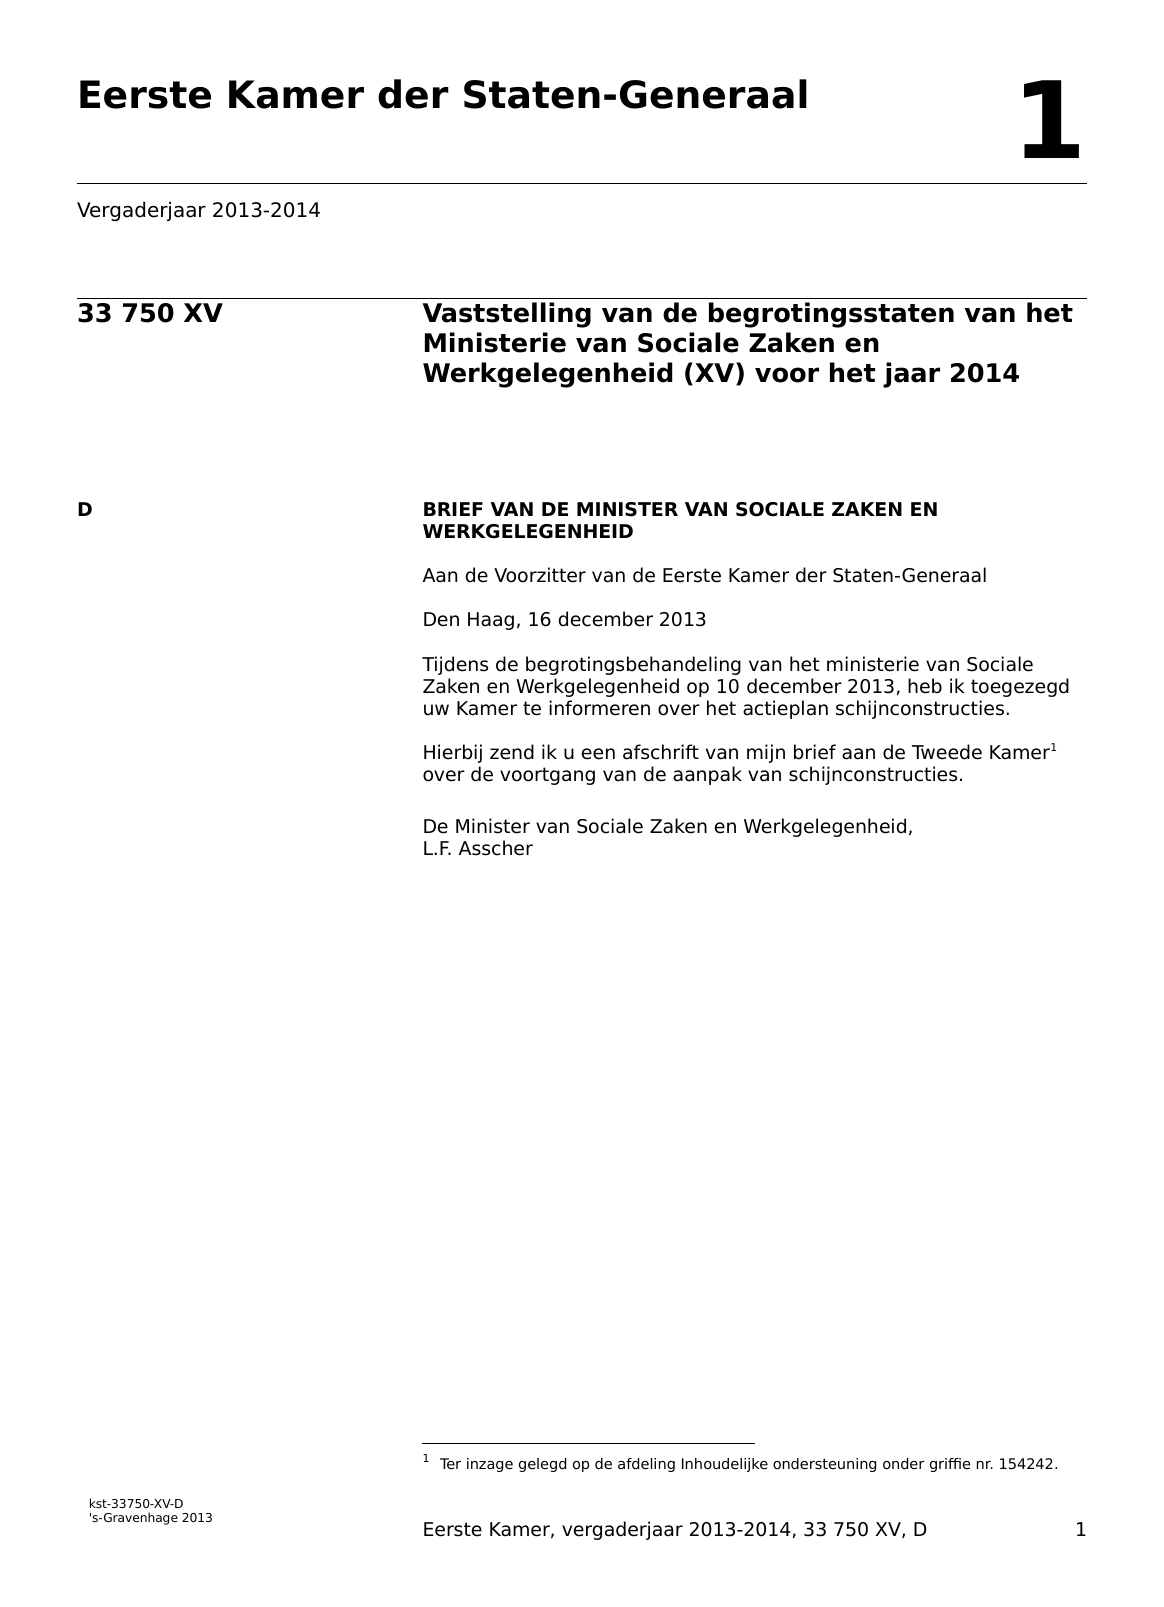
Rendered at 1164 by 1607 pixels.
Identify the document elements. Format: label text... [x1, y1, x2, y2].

subtitle D BRIEF VAN DE MINISTER VAN SOCIALE ZAKEN EN WERKGELEGENHEID [77, 499, 1087, 543]
text Den Haag, 16 december 2013 [422, 609, 1087, 631]
text Aan de Voorzitter van de Eerste Kamer der Staten-Generaal [422, 565, 1087, 587]
table_header Eerste Kamer der Staten-Generaal [77, 59, 886, 183]
table_cell Vergaderjaar 2013-2014 [77, 184, 1087, 298]
text Hierbij zend ik u een afschrift van mijn brief aan de Tweede Kamer over de voortgang van de aanpak van schijnconstructies. [422, 742, 1087, 786]
text Tijdens de begrotingsbehandeling van het ministerie van Sociale Zaken en Werkgelegenheid op 10 december 2013, heb ik toegezegd uw Kamer te informeren over het actieplan schijnconstructies. [422, 653, 1087, 719]
text De Minister van Sociale Zaken en Werkgelegenheid, L.F. Asscher [422, 816, 1087, 859]
text kst-33750-XV-D [88, 1497, 323, 1511]
text 's-Gravenhage 2013 [88, 1511, 323, 1525]
text Ter inzage gelegd op de afdeling Inhoudelijke ondersteuning onder griffie nr. 154242. [422, 1452, 1087, 1474]
table_header 1 [886, 59, 1087, 183]
subtitle 33 750 XV Vaststelling van de begrotingsstaten van het Ministerie van Sociale Zaken en Werkgelegenheid (XV) voor het jaar 2014 [77, 299, 1087, 388]
